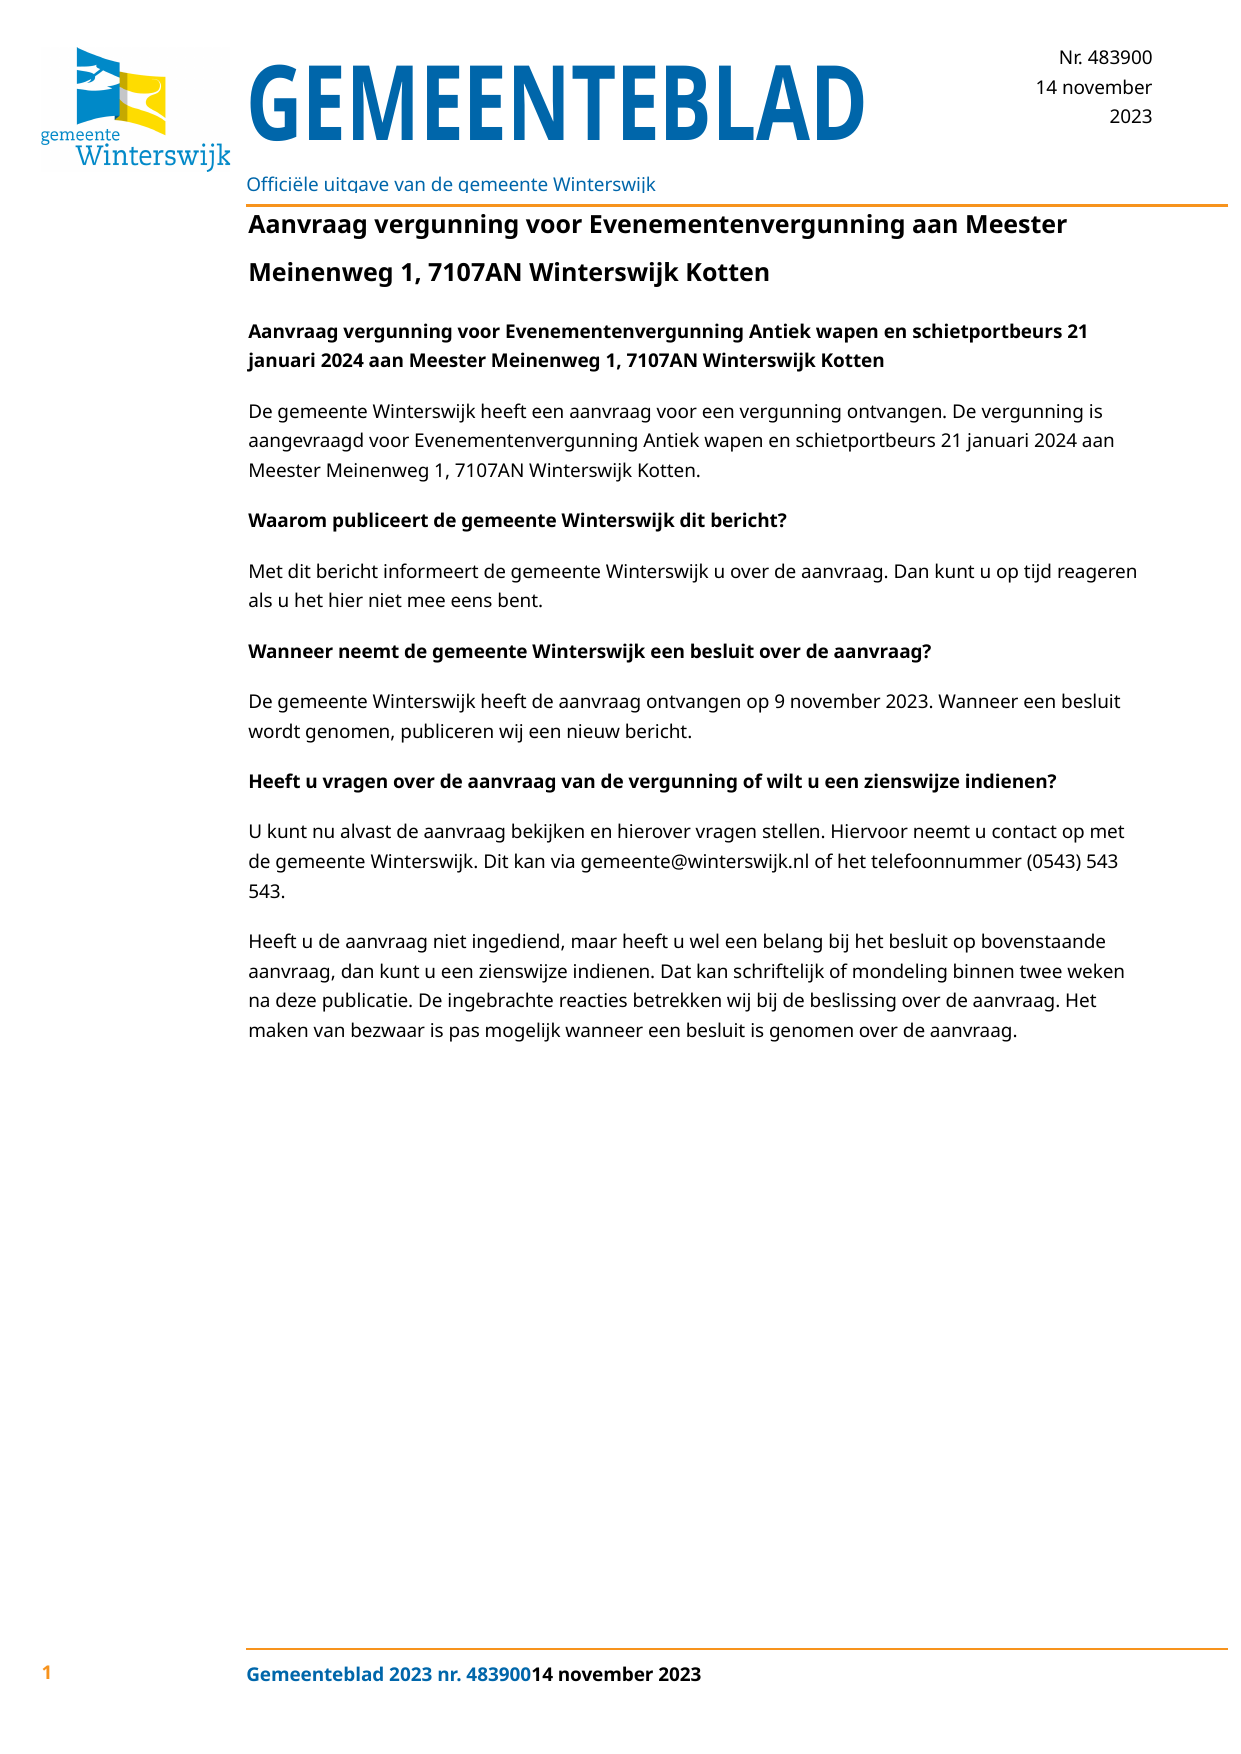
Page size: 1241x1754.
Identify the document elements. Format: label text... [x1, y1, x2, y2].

text Heeft u vragen over de aanvraag van de vergunning of wilt u een zienswijze indienen? [248, 768, 1152, 794]
picture [225, 153, 231, 162]
text De gemeente Winterswijk heeft de aanvraag ontvangen op 9 november 2023. Wanneer een besluit wordt genomen, publiceren wij een nieuw bericht. [248, 688, 1152, 744]
text Waarom publiceert de gemeente Winterswijk dit bericht? [248, 507, 1152, 533]
text U kunt nu alvast de aanvraag bekijken en hierover vragen stellen. Hiervoor neemt u contact op met de gemeente Winterswijk. Dit kan via gemeente@winterswijk.nl of het telefoonnummer (0543) 543 543. [248, 819, 1152, 904]
text Heeft u de aanvraag niet ingediend, maar heeft u wel een belang bij het besluit op bovenstaande aanvraag, dan kunt u een zienswijze indienen. Dat kan schriftelijk of mondeling binnen twee weken na deze publicatie. De ingebrachte reacties betrekken wij bij de beslissing over de aanvraag. Het maken van bezwaar is pas mogelijk wanneer een besluit is genomen over de aanvraag. [248, 928, 1152, 1043]
picture [41, 47, 231, 172]
text Met dit bericht informeert de gemeente Winterswijk u over de aanvraag. Dan kunt u op tijd reageren als u het hier niet mee eens bent. [248, 558, 1152, 613]
text Aanvraag vergunning voor Evenementenvergunning Antiek wapen en schietportbeurs 21 januari 2024 aan Meester Meinenweg 1, 7107AN Winterswijk Kotten [248, 318, 1152, 373]
text Wanneer neemt de gemeente Winterswijk een besluit over de aanvraag? [248, 638, 1152, 664]
text Aanvraag vergunning voor Evenementenvergunning aan Meester Meinenweg 1, 7107AN Winterswijk Kotten [248, 207, 1152, 288]
text De gemeente Winterswijk heeft een aanvraag voor een vergunning ontvangen. De vergunning is aangevraagd voor Evenementenvergunning Antiek wapen en schietportbeurs 21 januari 2024 aan Meester Meinenweg 1, 7107AN Winterswijk Kotten. [248, 398, 1152, 483]
